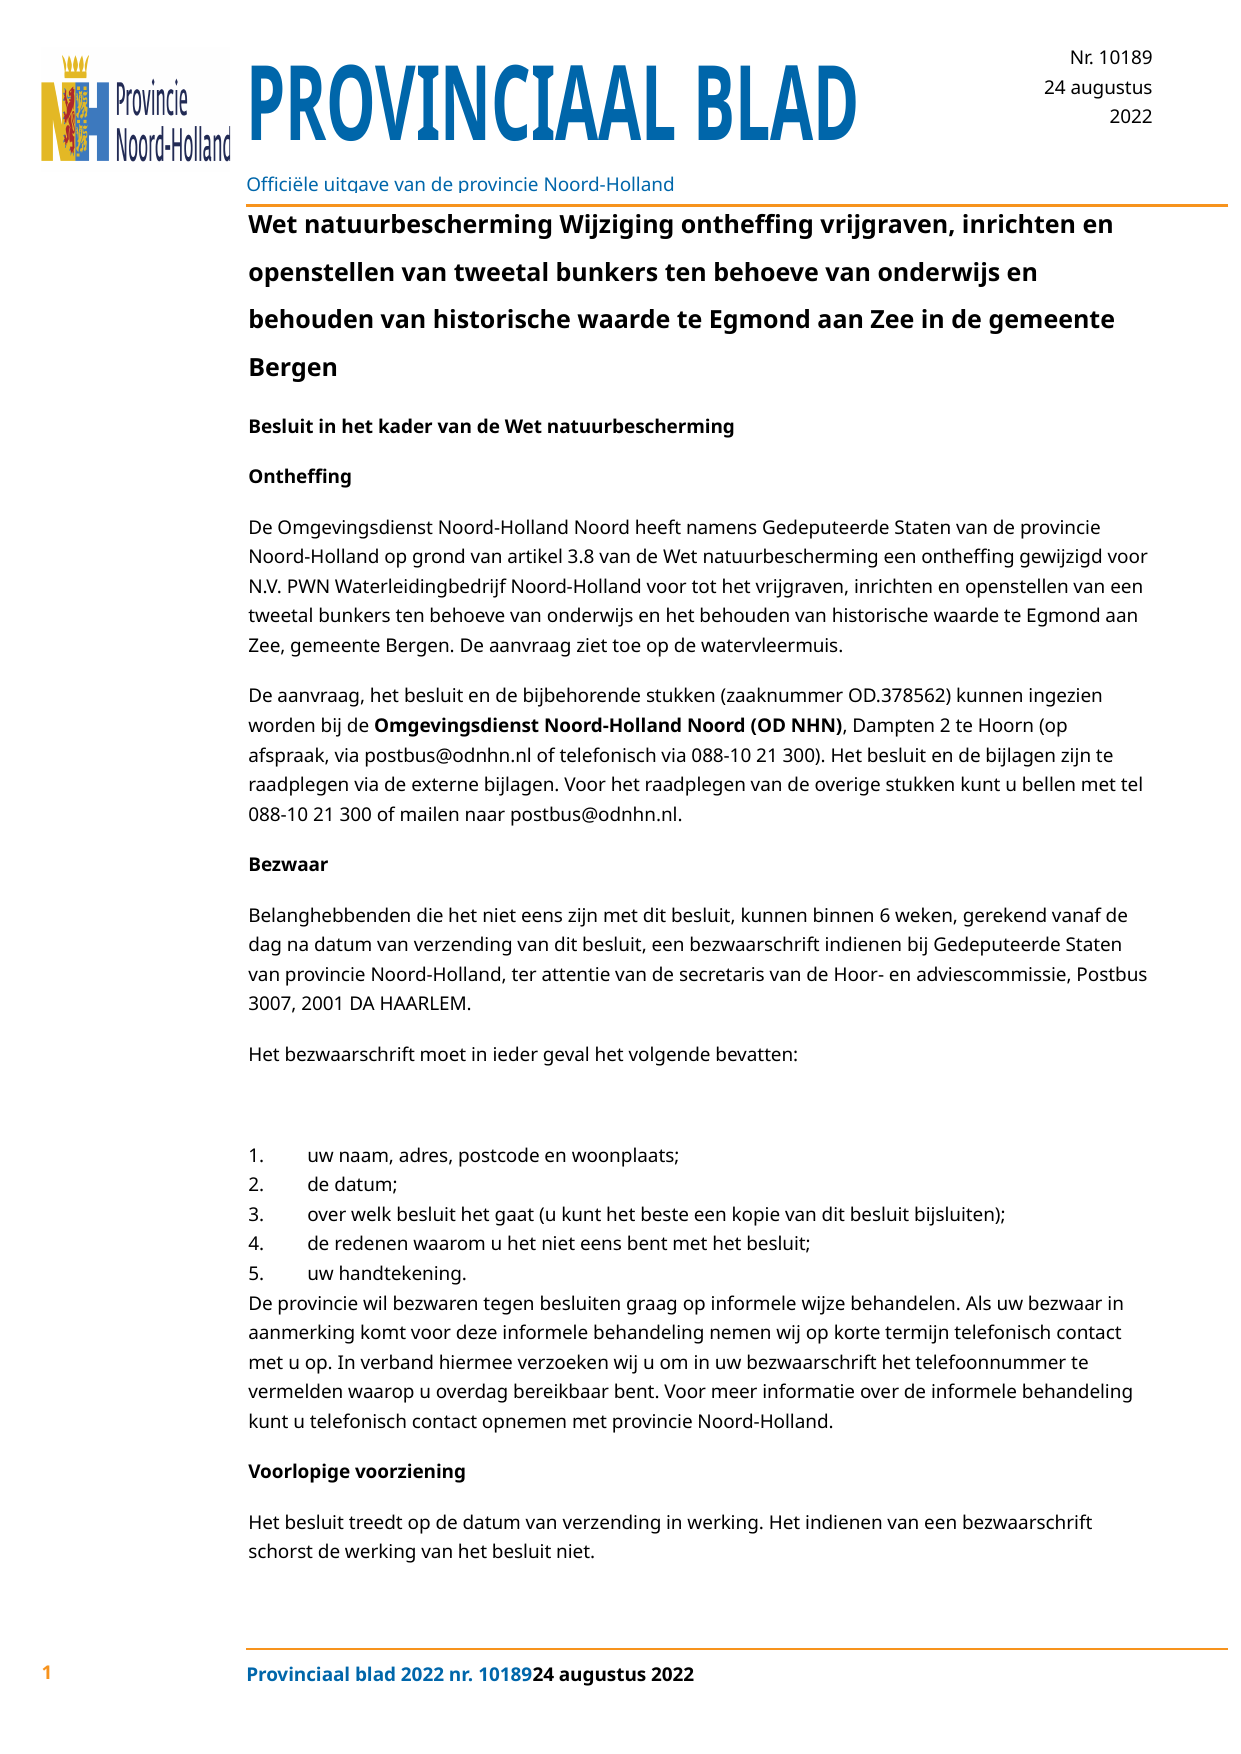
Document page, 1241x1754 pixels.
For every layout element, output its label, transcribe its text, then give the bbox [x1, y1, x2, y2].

text Het besluit treedt op de datum van verzending in werking. Het indienen van een bezwaarschrift schorst de werking van het besluit niet. [248, 1509, 1152, 1564]
text Bezwaar [248, 851, 1152, 877]
picture [41, 47, 231, 172]
text Voorlopige voorziening [248, 1458, 1152, 1484]
list over welk besluit het gaat (u kunt het beste een kopie van dit besluit bijsluiten); [248, 1201, 1152, 1227]
list uw handtekening. [248, 1260, 1152, 1286]
list uw naam, adres, postcode en woonplaats; [248, 1142, 1152, 1168]
list de datum; [248, 1171, 1152, 1197]
list de redenen waarom u het niet eens bent met het besluit; [248, 1231, 1152, 1256]
text De aanvraag, het besluit en de bijbehorende stukken (zaaknummer OD.378562) kunnen ingezien worden bij de Omgevingsdienst Noord-Holland Noord (OD NHN), Dampten 2 te Hoorn (op afspraak, via postbus@odnhn.nl of telefonisch via 088-10 21 300). Het besluit en de bijlagen zijn te raadplegen via de externe bijlagen. Voor het raadplegen van de overige stukken kunt u bellen met tel 088-10 21 300 of mailen naar postbus@odnhn.nl. [248, 683, 1152, 827]
text Besluit in het kader van de Wet natuurbescherming [248, 413, 1152, 439]
text De Omgevingsdienst Noord-Holland Noord heeft namens Gedeputeerde Staten van de provincie Noord-Holland op grond van artikel 3.8 van de Wet natuurbescherming een ontheffing gewijzigd voor N.V. PWN Waterleidingbedrijf Noord-Holland voor tot het vrijgraven, inrichten en openstellen van een tweetal bunkers ten behoeve van onderwijs en het behouden van historische waarde te Egmond aan Zee, gemeente Bergen. De aanvraag ziet toe op de watervleermuis. [248, 514, 1152, 658]
text De provincie wil bezwaren tegen besluiten graag op informele wijze behandelen. Als uw bezwaar in aanmerking komt voor deze informele behandeling nemen wij op korte termijn telefonisch contact met u op. In verband hiermee verzoeken wij u om in uw bezwaarschrift het telefoonnummer te vermelden waarop u overdag bereikbaar bent. Voor meer informatie over de informele behandeling kunt u telefonisch contact opnemen met provincie Noord-Holland. [248, 1290, 1152, 1434]
text Wet natuurbescherming Wijziging ontheffing vrijgraven, inrichten en openstellen van tweetal bunkers ten behoeve van onderwijs en behouden van historische waarde te Egmond aan Zee in de gemeente Bergen [248, 207, 1152, 384]
text Belanghebbenden die het niet eens zijn met dit besluit, kunnen binnen 6 weken, gerekend vanaf de dag na datum van verzending van dit besluit, een bezwaarschrift indienen bij Gedeputeerde Staten van provincie Noord-Holland, ter attentie van de secretaris van de Hoor- en adviescommissie, Postbus 3007, 2001 DA HAARLEM. [248, 902, 1152, 1016]
text Ontheffing [248, 463, 1152, 489]
text Het bezwaarschrift moet in ieder geval het volgende bevatten: [248, 1041, 1152, 1067]
